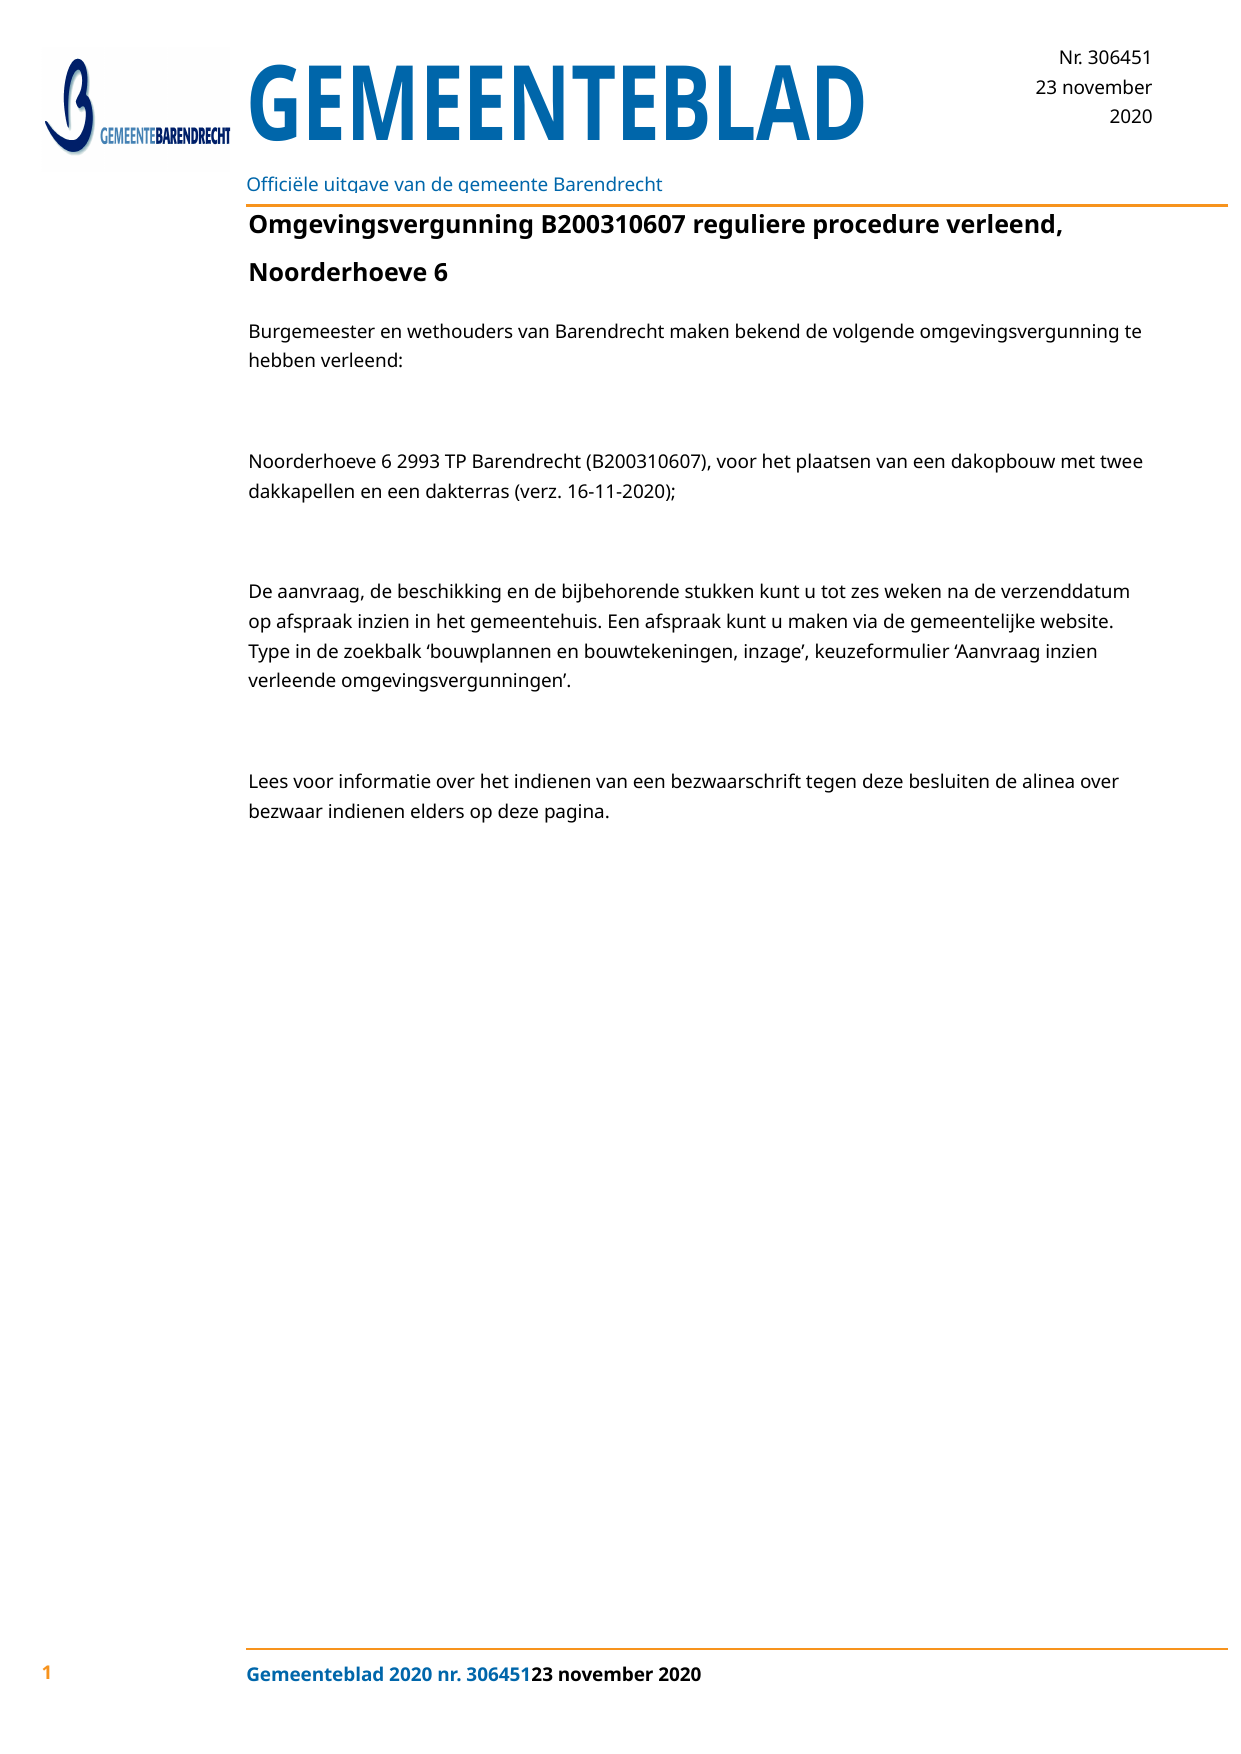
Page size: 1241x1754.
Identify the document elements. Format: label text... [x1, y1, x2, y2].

picture [41, 47, 231, 172]
text Noorderhoeve 6 2993 TP Barendrecht (B200310607), voor het plaatsen van een dakopbouw met twee dakkapellen en een dakterras (verz. 16-11-2020); [248, 448, 1152, 504]
text Burgemeester en wethouders van Barendrecht maken bekend de volgende omgevingsvergunning te hebben verleend: [248, 318, 1152, 373]
text Omgevingsvergunning B200310607 reguliere procedure verleend, Noorderhoeve 6 [248, 207, 1152, 288]
text Lees voor informatie over het indienen van een bezwaarschrift tegen deze besluiten de alinea over bezwaar indienen elders op deze pagina. [248, 768, 1152, 824]
text De aanvraag, de beschikking en de bijbehorende stukken kunt u tot zes weken na de verzenddatum op afspraak inzien in het gemeentehuis. Een afspraak kunt u maken via de gemeentelijke website. Type in de zoekbalk ‘bouwplannen en bouwtekeningen, inzage’, keuzeformulier ‘Aanvraag inzien verleende omgevingsvergunningen’. [248, 579, 1152, 693]
